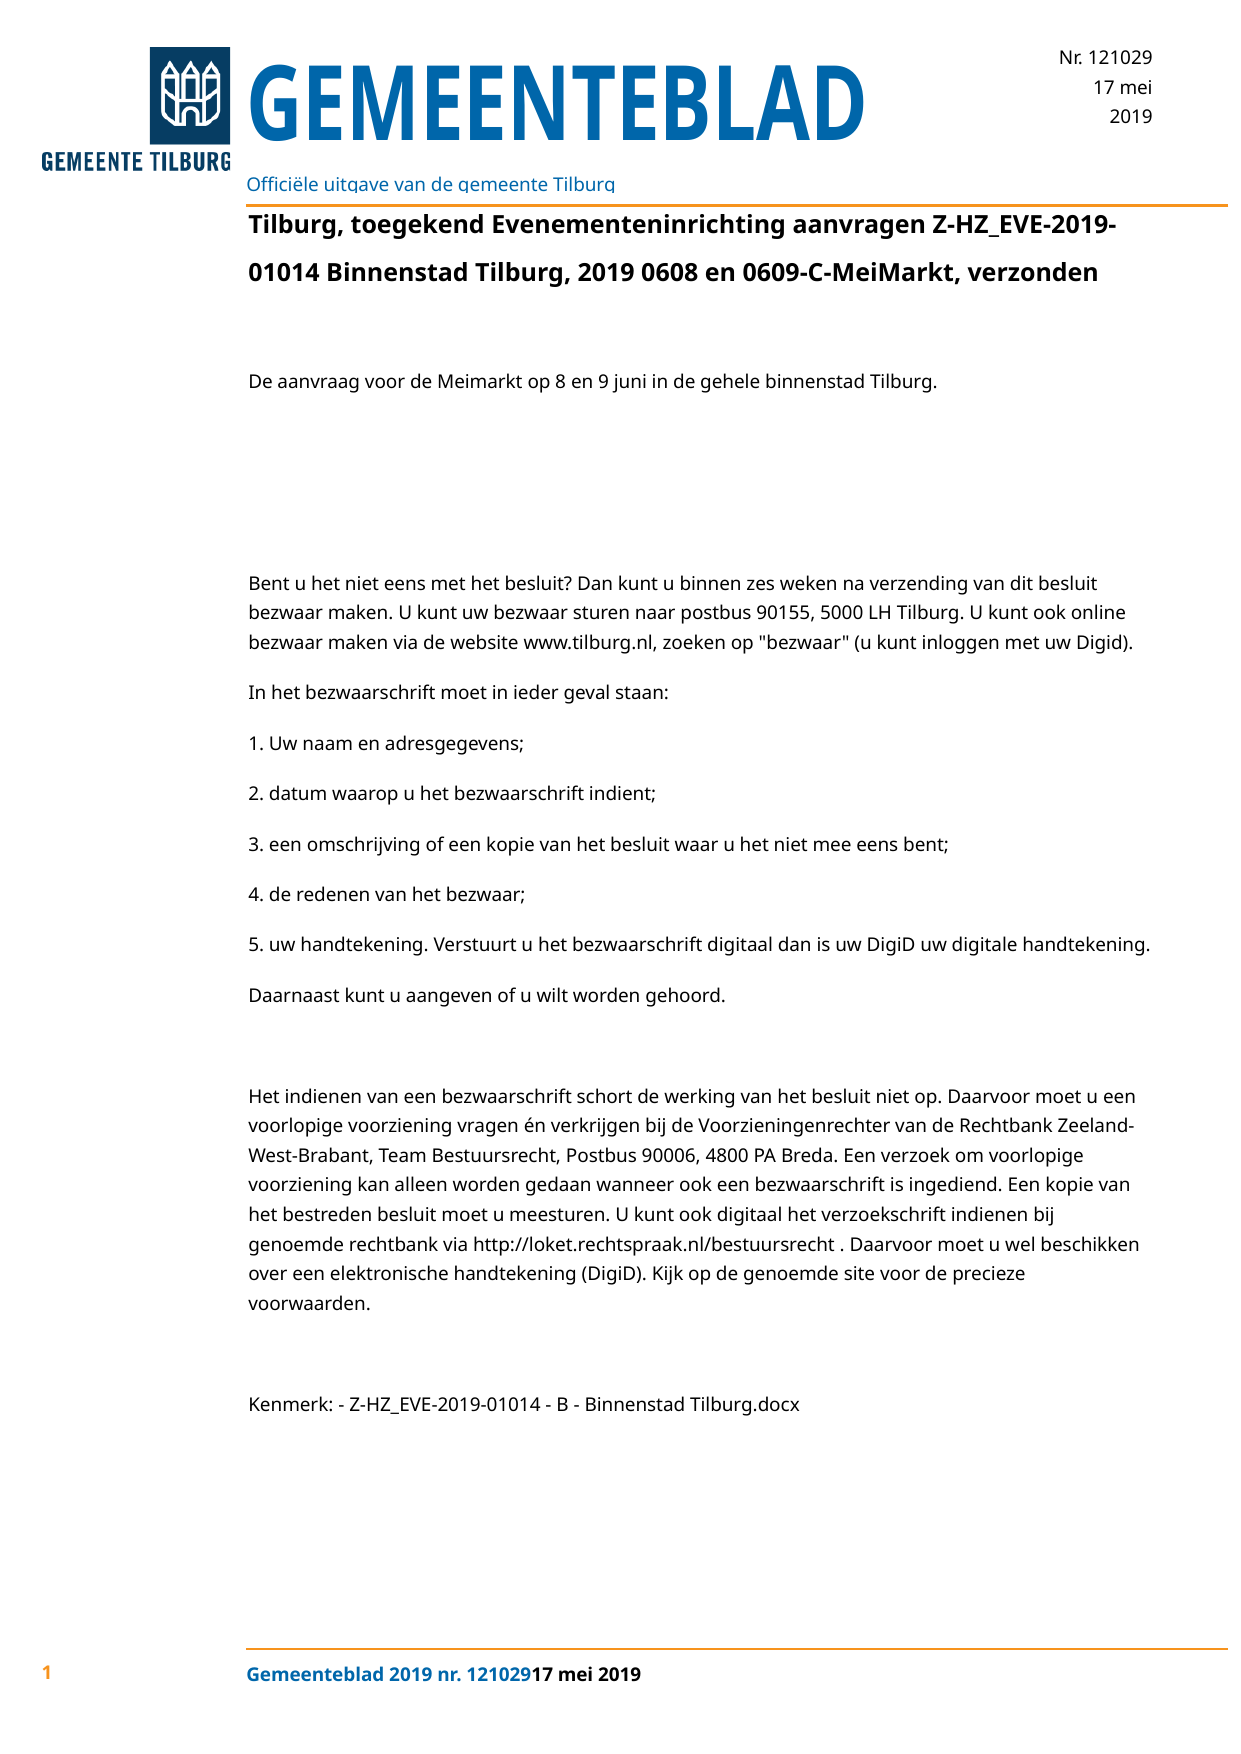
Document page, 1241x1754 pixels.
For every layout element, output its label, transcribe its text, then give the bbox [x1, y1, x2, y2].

text Tilburg, toegekend Evenementeninrichting aanvragen Z-HZ_EVE-2019-01014 Binnenstad Tilburg, 2019 0608 en 0609-C-MeiMarkt, verzonden [248, 207, 1152, 288]
text 3. een omschrijving of een kopie van het besluit waar u het niet mee eens bent; [248, 831, 1152, 857]
text 5. uw handtekening. Verstuurt u het bezwaarschrift digitaal dan is uw DigiD uw digitale handtekening. [248, 932, 1152, 957]
text De aanvraag voor de Meimarkt op 8 en 9 juni in de gehele binnenstad Tilburg. [248, 368, 1152, 394]
picture [41, 47, 231, 172]
text Bent u het niet eens met het besluit? Dan kunt u binnen zes weken na verzending van dit besluit bezwaar maken. U kunt uw bezwaar sturen naar postbus 90155, 5000 LH Tilburg. U kunt ook online bezwaar maken via de website www.tilburg.nl, zoeken op "bezwaar" (u kunt inloggen met uw Digid). [248, 570, 1152, 655]
text 2. datum waarop u het bezwaarschrift indient; [248, 780, 1152, 806]
text Het indienen van een bezwaarschrift schort de werking van het besluit niet op. Daarvoor moet u een voorlopige voorziening vragen én verkrijgen bij de Voorzieningenrechter van de Rechtbank Zeeland-West-Brabant, Team Bestuursrecht, Postbus 90006, 4800 PA Breda. Een verzoek om voorlopige voorziening kan alleen worden gedaan wanneer ook een bezwaarschrift is ingediend. Een kopie van het bestreden besluit moet u meesturen. U kunt ook digitaal het verzoekschrift indienen bij genoemde rechtbank via http://loket.rechtspraak.nl/bestuursrecht . Daarvoor moet u wel beschikken over een elektronische handtekening (DigiD). Kijk op de genoemde site voor de precieze voorwaarden. [248, 1083, 1152, 1316]
text Daarnaast kunt u aangeven of u wilt worden gehoord. [248, 982, 1152, 1008]
text In het bezwaarschrift moet in ieder geval staan: [248, 679, 1152, 705]
text Kenmerk: - Z-HZ_EVE-2019-01014 - B - Binnenstad Tilburg.docx [248, 1391, 1152, 1417]
text 1. Uw naam en adresgegevens; [248, 730, 1152, 756]
text 4. de redenen van het bezwaar; [248, 881, 1152, 907]
